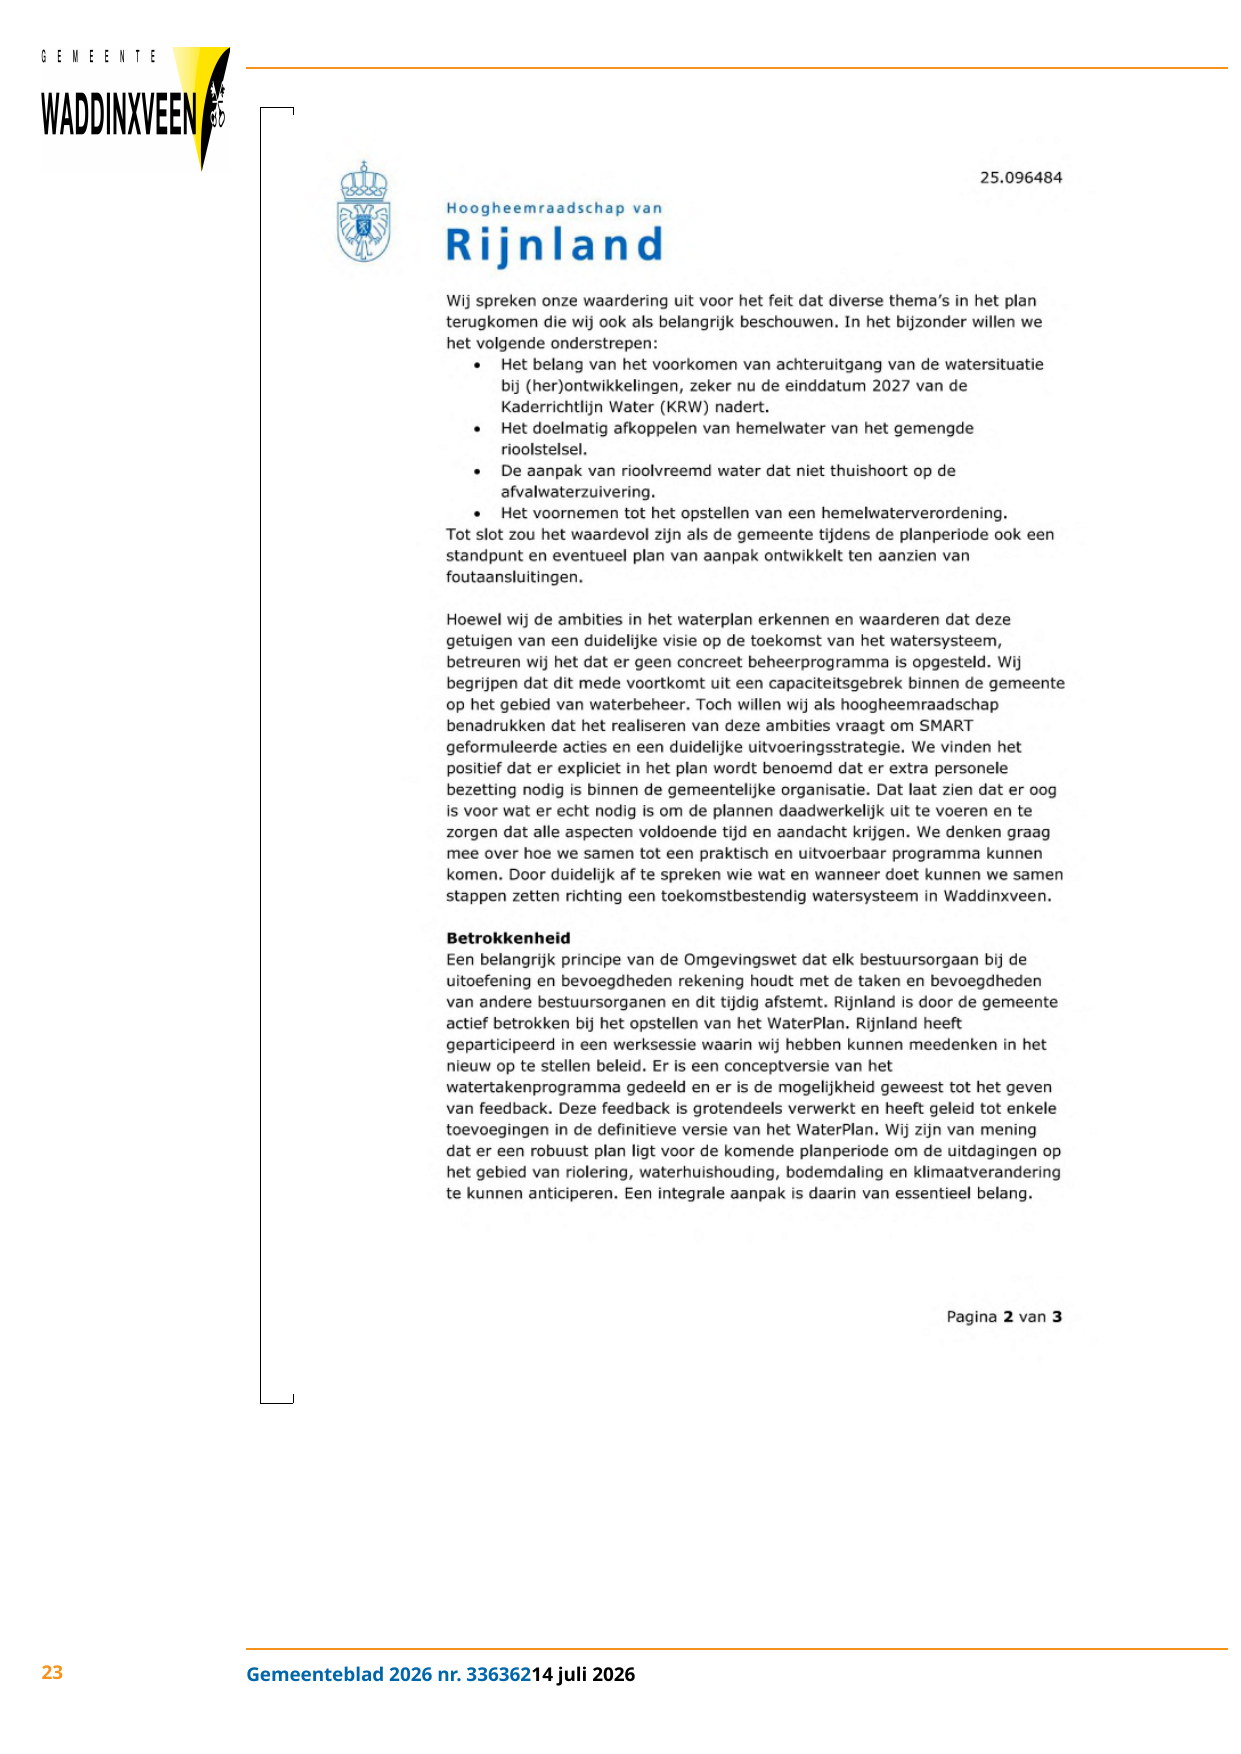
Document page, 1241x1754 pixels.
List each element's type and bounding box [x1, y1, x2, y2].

picture [268, 115, 1173, 1394]
picture [41, 47, 231, 172]
